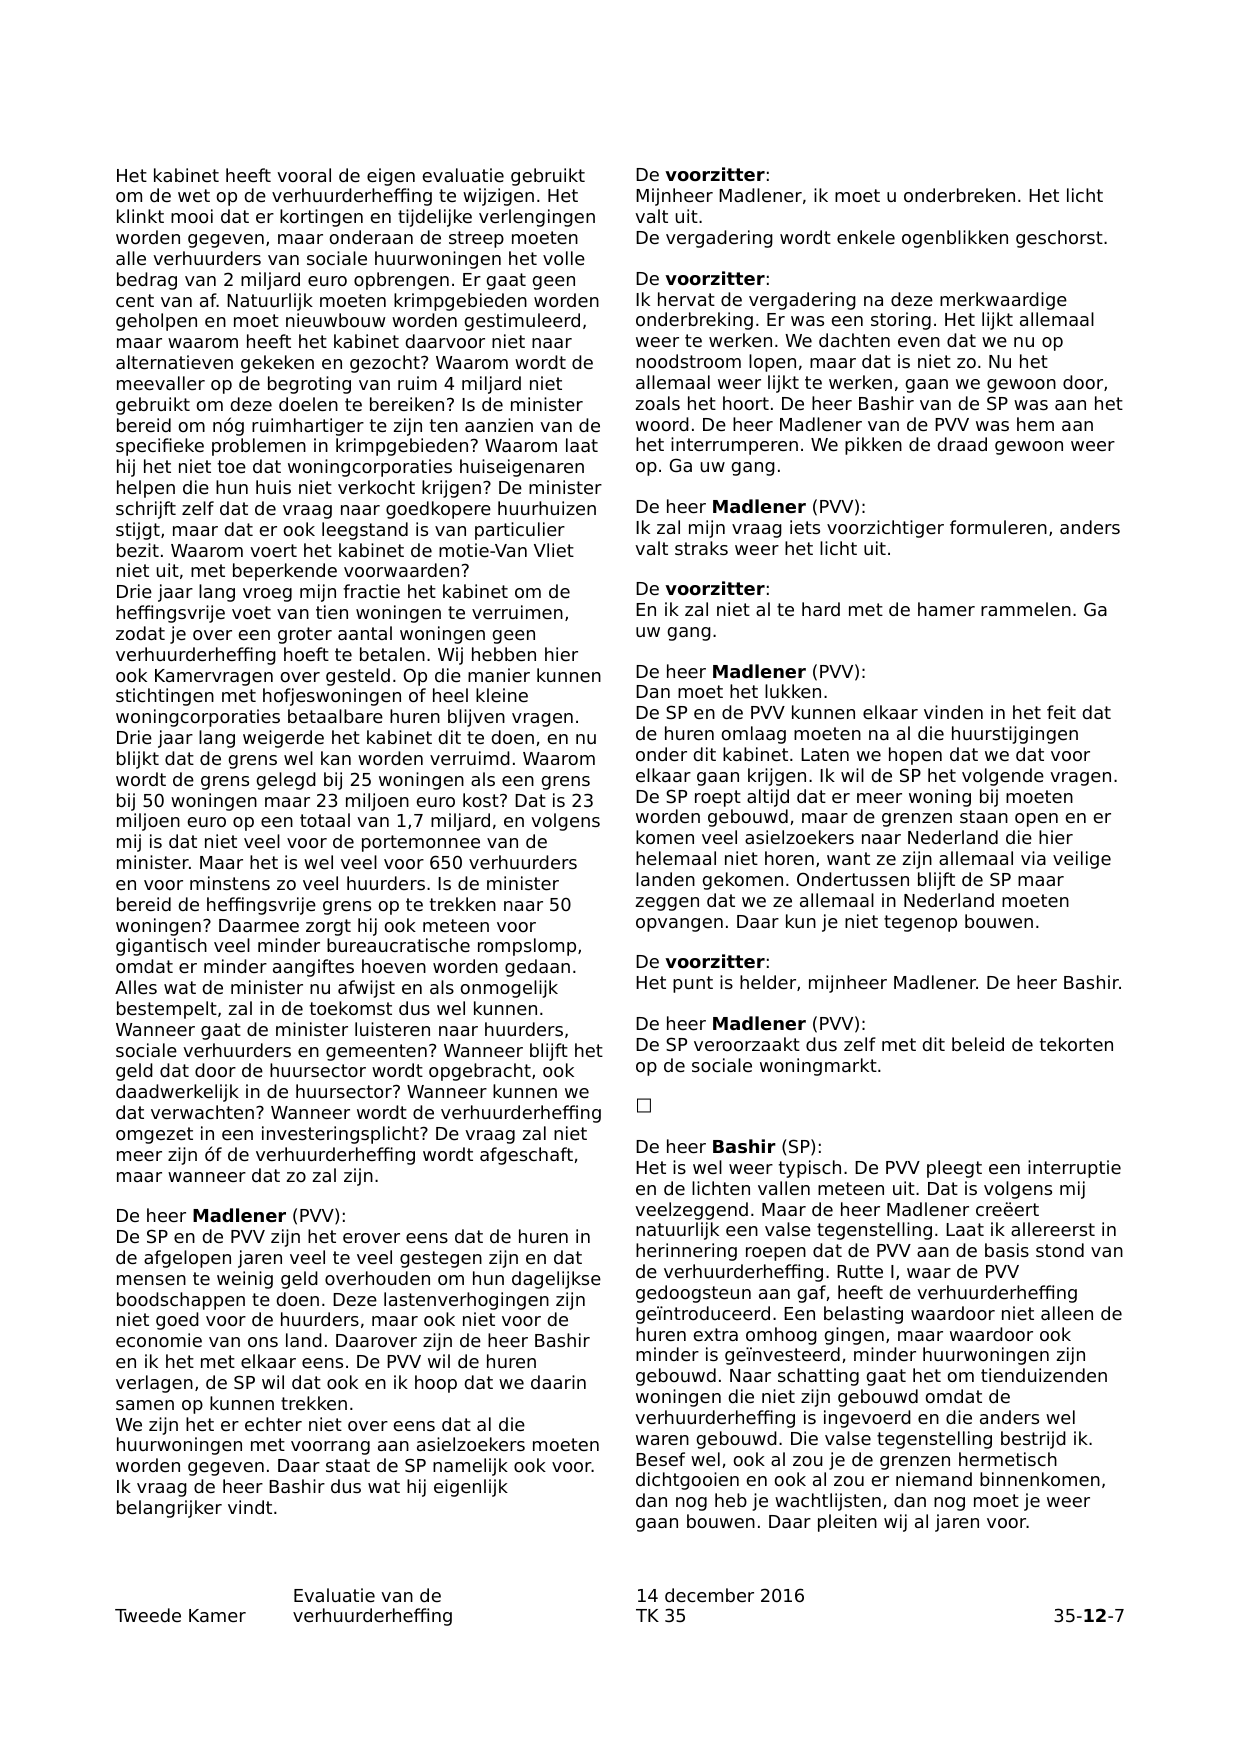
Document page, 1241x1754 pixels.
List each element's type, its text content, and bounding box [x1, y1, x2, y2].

text Ik hervat de vergadering na deze merkwaardige onderbreking. Er was een storing. Het lijkt allemaal weer te werken. We dachten even dat we nu op noodstroom lopen, maar dat is niet zo. Nu het allemaal weer lijkt te werken, gaan we gewoon door, zoals het hoort. De heer Bashir van de SP was aan het woord. De heer Madlener van de PVV was hem aan het interrumperen. We pikken de draad gewoon weer op. Ga uw gang. [635, 289, 1125, 477]
text De voorzitter: [635, 579, 1125, 600]
text De SP veroorzaakt dus zelf met dit beleid de tekorten op de sociale woningmarkt. [635, 1034, 1125, 1076]
text En ik zal niet al te hard met de hamer rammelen. Ga uw gang. [635, 600, 1125, 642]
text Dan moet het lukken. [635, 682, 1125, 703]
text De vergadering wordt enkele ogenblikken geschorst. [635, 228, 1125, 248]
text De voorzitter: [635, 952, 1125, 973]
text Ik zal mijn vraag iets voorzichtiger formuleren, anders valt straks weer het licht uit. [635, 517, 1125, 559]
text De SP en de PVV kunnen elkaar vinden in het feit dat de huren omlaag moeten na al die huurstijgingen onder dit kabinet. Laten we hopen dat we dat voor elkaar gaan krijgen. Ik wil de SP het volgende vragen. De SP roept altijd dat er meer woning bij moeten worden gebouwd, maar de grenzen staan open en er komen veel asielzoekers naar Nederland die hier helemaal niet horen, want ze zijn allemaal via veilige landen gekomen. Ondertussen blijft de SP maar zeggen dat we ze allemaal in Nederland moeten opvangen. Daar kun je niet tegenop bouwen. [635, 703, 1125, 932]
text De heer Madlener (PVV): [635, 662, 1125, 682]
text Het kabinet heeft vooral de eigen evaluatie gebruikt om de wet op de verhuurderheffing te wijzigen. Het klinkt mooi dat er kortingen en tijdelijke verlengingen worden gegeven, maar onderaan de streep moeten alle verhuurders van sociale huurwoningen het volle bedrag van 2 miljard euro opbrengen. Er gaat geen cent van af. Natuurlijk moeten krimpgebieden worden geholpen en moet nieuwbouw worden gestimuleerd, maar waarom heeft het kabinet daarvoor niet naar alternatieven gekeken en gezocht? Waarom wordt de meevaller op de begroting van ruim 4 miljard niet gebruikt om deze doelen te bereiken? Is de minister bereid om nóg ruimhartiger te zijn ten aanzien van de specifieke problemen in krimpgebieden? Waarom laat hij het niet toe dat woningcorporaties huiseigenaren helpen die hun huis niet verkocht krijgen? De minister schrijft zelf dat de vraag naar goedkopere huurhuizen stijgt, maar dat er ook leegstand is van particulier bezit. Waarom voert het kabinet de motie-Van Vliet niet uit, met beperkende voorwaarden? [115, 165, 605, 582]
text We zijn het er echter niet over eens dat al die huurwoningen met voorrang aan asielzoekers moeten worden gegeven. Daar staat de SP namelijk ook voor. Ik vraag de heer Bashir dus wat hij eigenlijk belangrijker vindt. [115, 1414, 605, 1518]
text Het is wel weer typisch. De PVV pleegt een interruptie en de lichten vallen meteen uit. Dat is volgens mij veelzeggend. Maar de heer Madlener creëert natuurlijk een valse tegenstelling. Laat ik allereerst in herinnering roepen dat de PVV aan de basis stond van de verhuurderheffing. Rutte I, waar de PVV gedoogsteun aan gaf, heeft de verhuurderheffing geïntroduceerd. Een belasting waardoor niet alleen de huren extra omhoog gingen, maar waardoor ook minder is geïnvesteerd, minder huurwoningen zijn gebouwd. Naar schatting gaat het om tienduizenden woningen die niet zijn gebouwd omdat de verhuurderheffing is ingevoerd en die anders wel waren gebouwd. Die valse tegenstelling bestrijd ik. Besef wel, ook al zou je de grenzen hermetisch dichtgooien en ook al zou er niemand binnenkomen, dan nog heb je wachtlijsten, dan nog moet je weer gaan bouwen. Daar pleiten wij al jaren voor. [635, 1158, 1125, 1533]
text De SP en de PVV zijn het erover eens dat de huren in de afgelopen jaren veel te veel gestegen zijn en dat mensen te weinig geld overhouden om hun dagelijkse boodschappen te doen. Deze lastenverhogingen zijn niet goed voor de huurders, maar ook niet voor de economie van ons land. Daarover zijn de heer Bashir en ik het met elkaar eens. De PVV wil de huren verlagen, de SP wil dat ook en ik hoop dat we daarin samen op kunnen trekken. [115, 1227, 605, 1414]
text Drie jaar lang vroeg mijn fractie het kabinet om de heffingsvrije voet van tien woningen te verruimen, zodat je over een groter aantal woningen geen verhuurderheffing hoeft te betalen. Wij hebben hier ook Kamervragen over gesteld. Op die manier kunnen stichtingen met hofjeswoningen of heel kleine woningcorporaties betaalbare huren blijven vragen. Drie jaar lang weigerde het kabinet dit te doen, en nu blijkt dat de grens wel kan worden verruimd. Waarom wordt de grens gelegd bij 25 woningen als een grens bij 50 woningen maar 23 miljoen euro kost? Dat is 23 miljoen euro op een totaal van 1,7 miljard, en volgens mij is dat niet veel voor de portemonnee van de minister. Maar het is wel veel voor 650 verhuurders en voor minstens zo veel huurders. Is de minister bereid de heffingsvrije grens op te trekken naar 50 woningen? Daarmee zorgt hij ook meteen voor gigantisch veel minder bureaucratische rompslomp, omdat er minder aangiftes hoeven worden gedaan. [115, 582, 605, 978]
text De voorzitter: [635, 165, 1125, 186]
text Mijnheer Madlener, ik moet u onderbreken. Het licht valt uit. [635, 186, 1125, 228]
text De heer Bashir (SP): [635, 1137, 1125, 1158]
text Het punt is helder, mijnheer Madlener. De heer Bashir. [635, 973, 1125, 994]
text De voorzitter: [635, 268, 1125, 289]
text De heer Madlener (PVV): [115, 1206, 605, 1227]
text Alles wat de minister nu afwijst en als onmogelijk bestempelt, zal in de toekomst dus wel kunnen. Wanneer gaat de minister luisteren naar huurders, sociale verhuurders en gemeenten? Wanneer blijft het geld dat door de huursector wordt opgebracht, ook daadwerkelijk in de huursector? Wanneer kunnen we dat verwachten? Wanneer wordt de verhuurderheffing omgezet in een investeringsplicht? De vraag zal niet meer zijn óf de verhuurderheffing wordt afgeschaft, maar wanneer dat zo zal zijn. [115, 978, 605, 1186]
text De heer Madlener (PVV): [635, 497, 1125, 517]
text De heer Madlener (PVV): [635, 1014, 1125, 1034]
text ⬜ [635, 1096, 1125, 1117]
